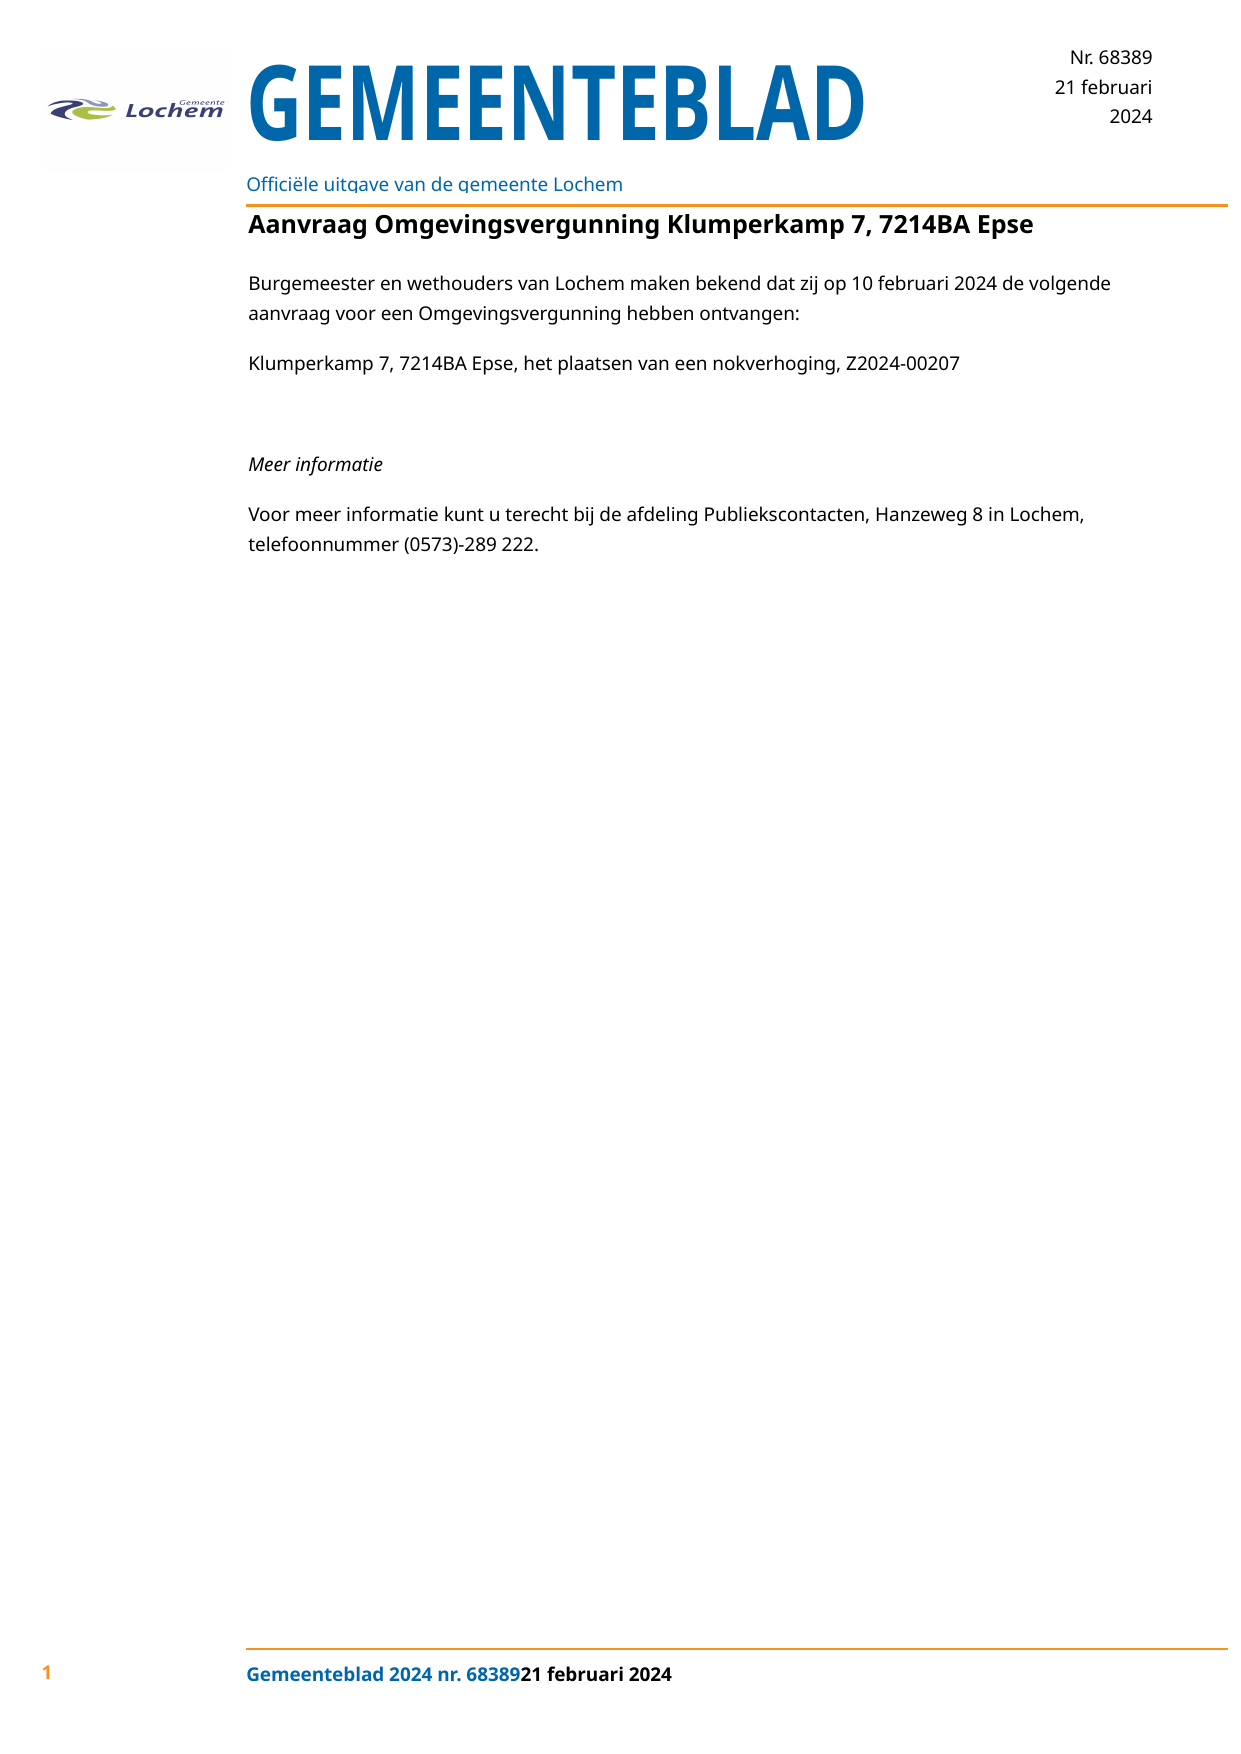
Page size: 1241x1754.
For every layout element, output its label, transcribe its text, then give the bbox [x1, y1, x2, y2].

text Aanvraag Omgevingsvergunning Klumperkamp 7, 7214BA Epse [248, 207, 1152, 241]
picture [41, 47, 231, 172]
text Burgemeester en wethouders van Lochem maken bekend dat zij op 10 februari 2024 de volgende aanvraag voor een Omgevingsvergunning hebben ontvangen: [248, 270, 1152, 326]
text Meer informatie [248, 451, 1152, 477]
text Klumperkamp 7, 7214BA Epse, het plaatsen van een nokverhoging, Z2024-00207 [248, 350, 1152, 376]
text Voor meer informatie kunt u terecht bij de afdeling Publiekscontacten, Hanzeweg 8 in Lochem, telefoonnummer (0573)-289 222. [248, 502, 1152, 557]
